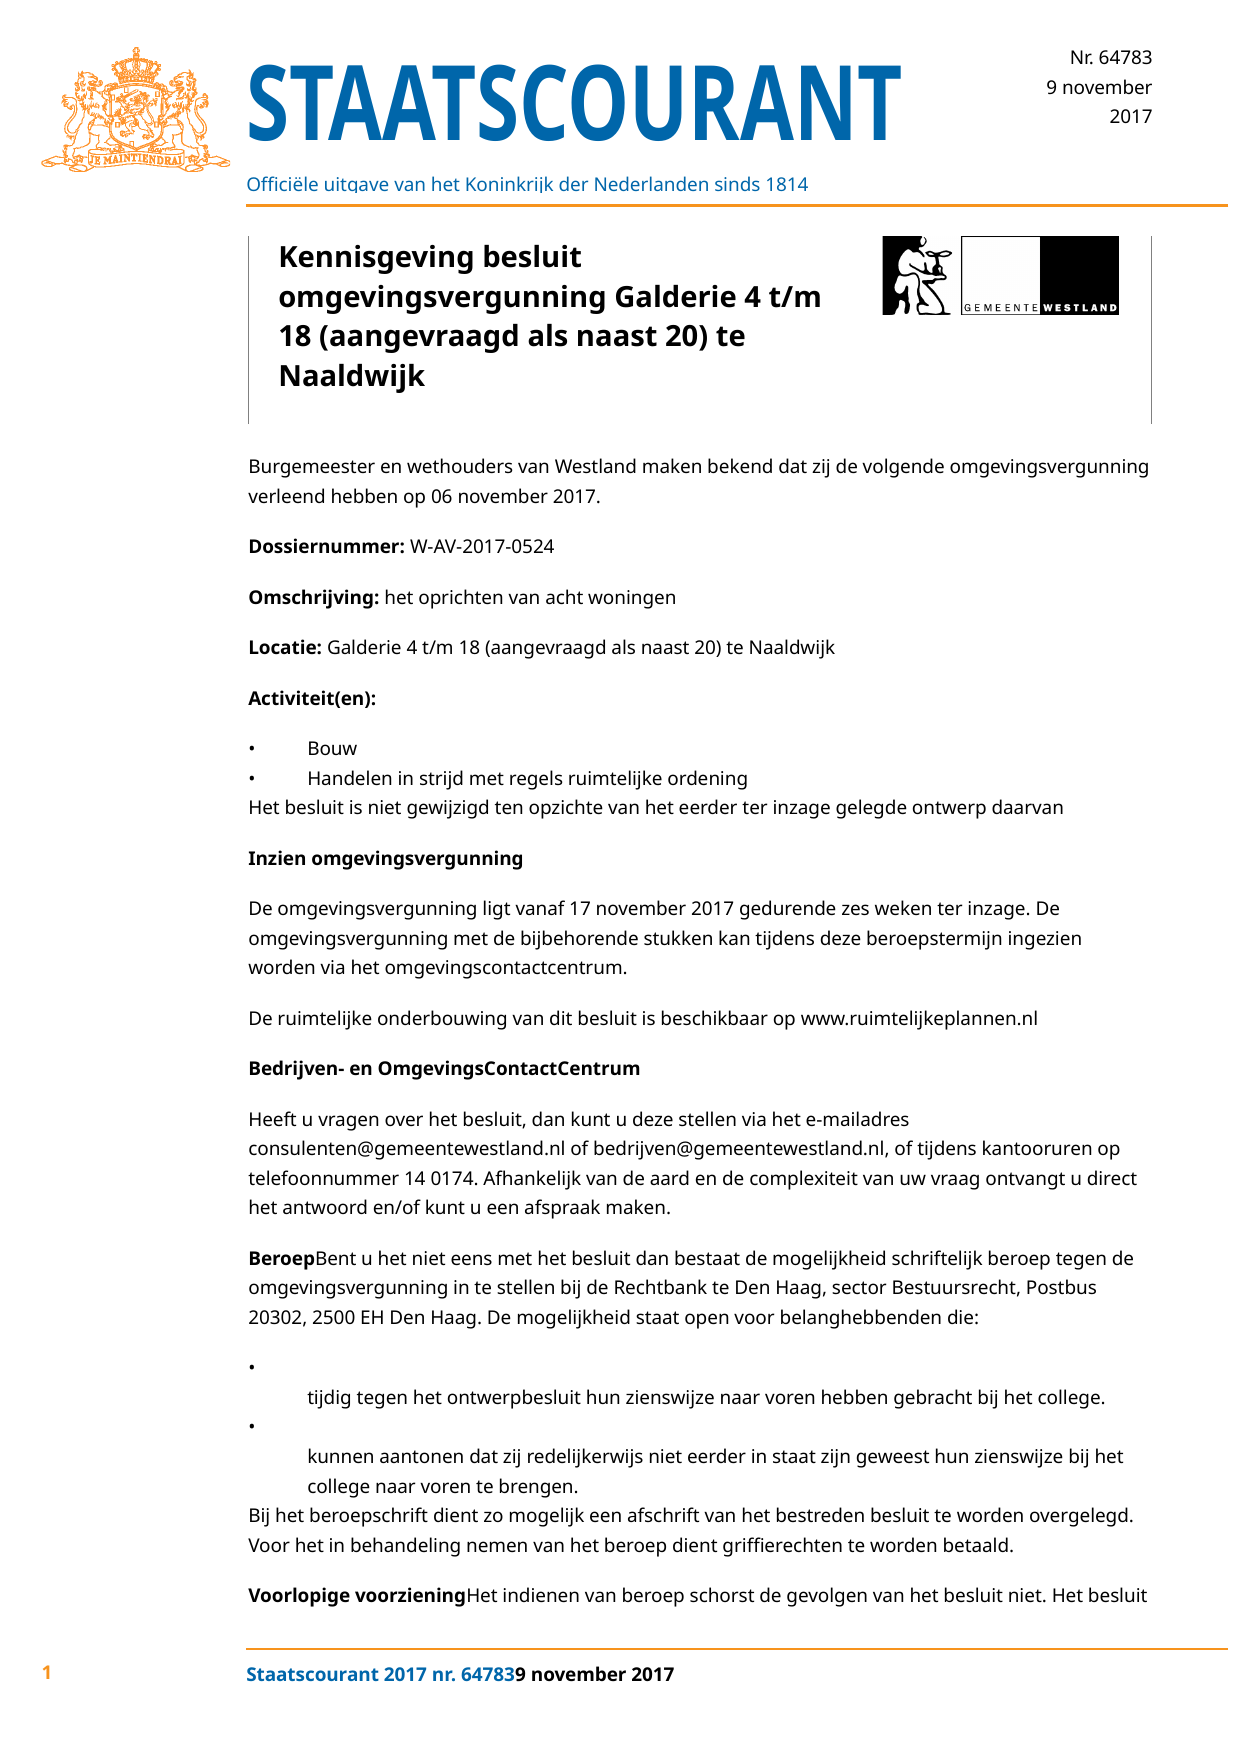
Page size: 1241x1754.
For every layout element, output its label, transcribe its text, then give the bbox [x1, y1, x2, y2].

text De ruimtelijke onderbouwing van dit besluit is beschikbaar op www.ruimtelijkeplannen.nl [248, 1005, 1152, 1031]
table_header [850, 236, 1151, 424]
text Inzien omgevingsvergunning [248, 845, 1152, 871]
text Activiteit(en): [248, 685, 1152, 711]
text Heeft u vragen over het besluit, dan kunt u deze stellen via het e-mailadres consulenten@gemeentewestland.nl of bedrijven@gemeentewestland.nl, of tijdens kantooruren op telefoonnummer 14 0174. Afhankelijk van de aard en de complexiteit van uw vraag ontvangt u direct het antwoord en/of kunt u een afspraak maken. [248, 1106, 1152, 1220]
text Omschrijving: het oprichten van acht woningen [248, 584, 1152, 610]
table_header Kennisgeving besluit omgevingsvergunning Galderie 4 t/m 18 (aangevraagd als naast 20) te Naaldwijk [249, 236, 850, 424]
text Locatie: Galderie 4 t/m 18 (aangevraagd als naast 20) te Naaldwijk [248, 634, 1152, 660]
list tijdig tegen het ontwerpbesluit hun zienswijze naar voren hebben gebracht bij het college. [248, 1384, 1152, 1410]
list Bouw [248, 735, 1152, 761]
text Bij het beroepschrift dient zo mogelijk een afschrift van het bestreden besluit te worden overgelegd. Voor het in behandeling nemen van het beroep dient griffierechten te worden betaald. [248, 1502, 1152, 1558]
list Handelen in strijd met regels ruimtelijke ordening [248, 765, 1152, 791]
text De omgevingsvergunning ligt vanaf 17 november 2017 gedurende zes weken ter inzage. De omgevingsvergunning met de bijbehorende stukken kan tijdens deze beroepstermijn ingezien worden via het omgevingscontactcentrum. [248, 895, 1152, 980]
picture [41, 47, 231, 172]
text Voorlopige voorzieningHet indienen van beroep schorst de gevolgen van het besluit niet. Het besluit [248, 1582, 1152, 1608]
text Het besluit is niet gewijzigd ten opzichte van het eerder ter inzage gelegde ontwerp daarvan [248, 794, 1152, 820]
text Dossiernummer: W-AV-2017-0524 [248, 534, 1152, 559]
text Bedrijven- en OmgevingsContactCentrum [248, 1055, 1152, 1081]
list kunnen aantonen dat zij redelijkerwijs niet eerder in staat zijn geweest hun zienswijze bij het college naar voren te brengen. [248, 1443, 1152, 1498]
picture [882, 236, 1119, 315]
text BeroepBent u het niet eens met het besluit dan bestaat de mogelijkheid schriftelijk beroep tegen de omgevingsvergunning in te stellen bij de Rechtbank te Den Haag, sector Bestuursrecht, Postbus 20302, 2500 EH Den Haag. De mogelijkheid staat open voor belanghebbenden die: [248, 1245, 1152, 1330]
text Burgemeester en wethouders van Westland maken bekend dat zij de volgende omgevingsvergunning verleend hebben op 06 november 2017. [248, 454, 1152, 509]
